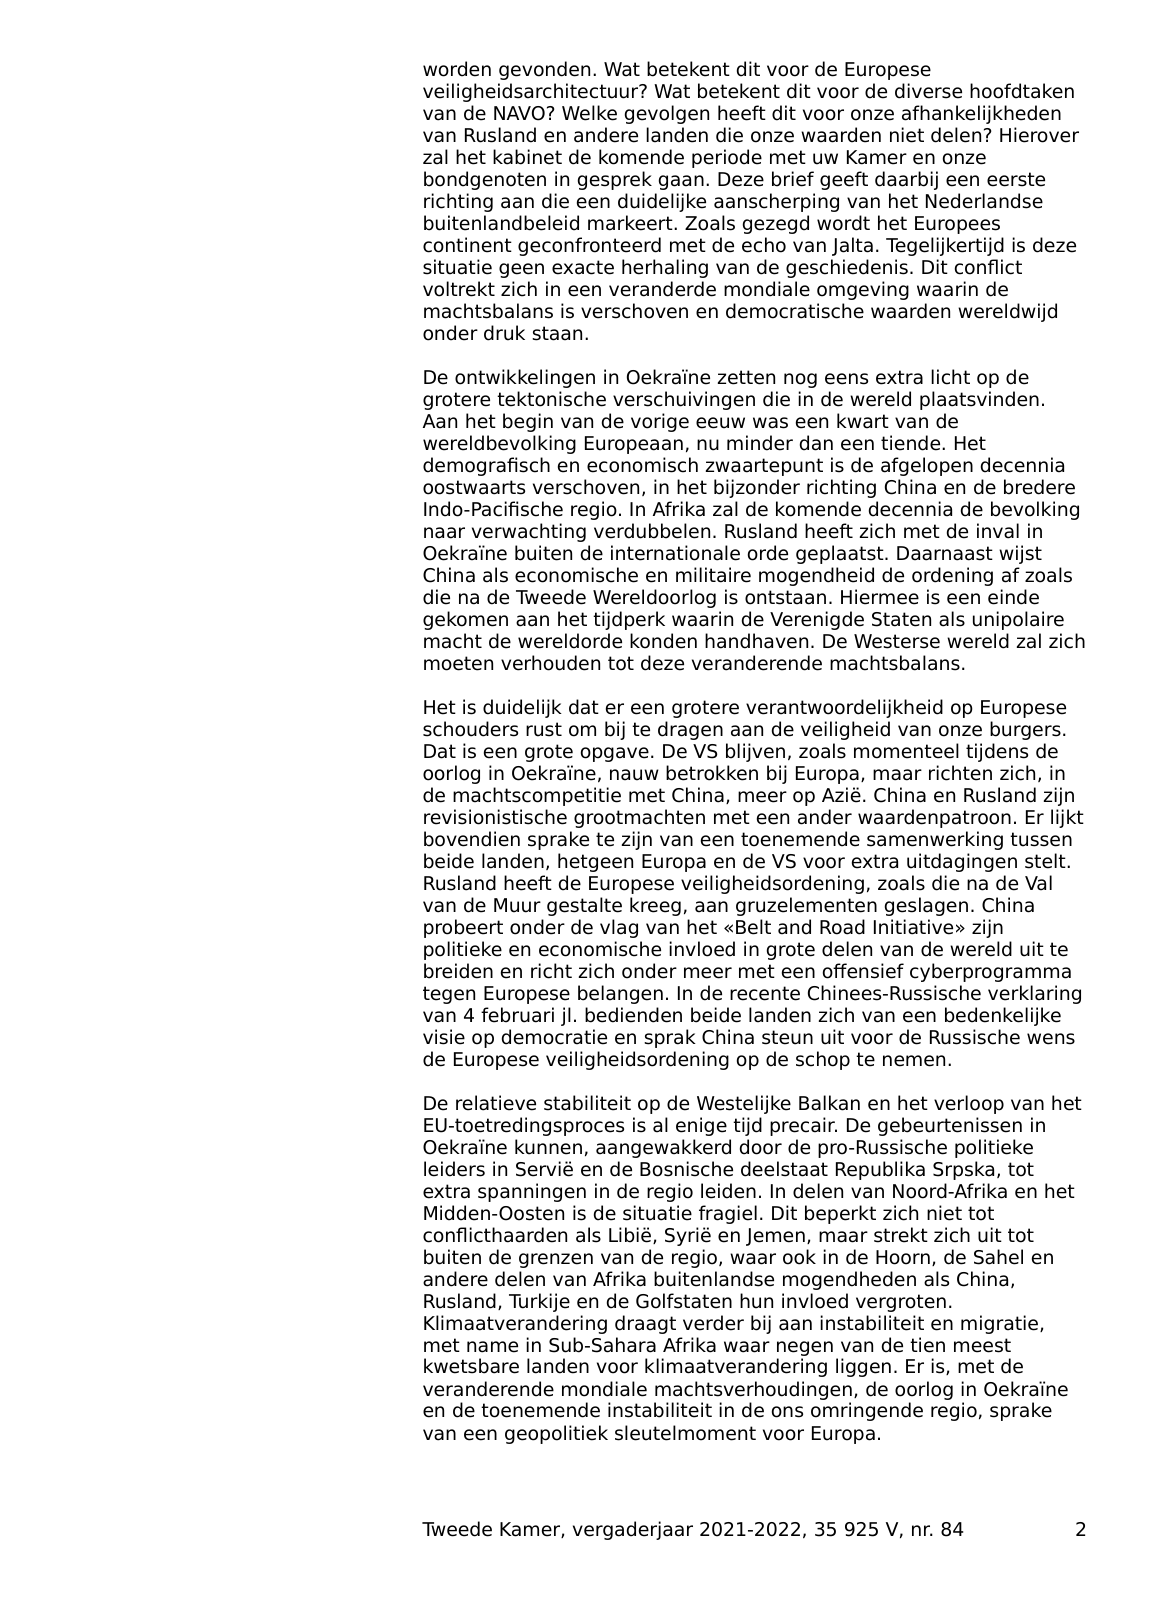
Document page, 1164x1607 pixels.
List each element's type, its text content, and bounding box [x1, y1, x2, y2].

text De relatieve stabiliteit op de Westelijke Balkan en het verloop van het EU-toetredingsproces is al enige tijd precair. De gebeurtenissen in Oekraïne kunnen, aangewakkerd door de pro-Russische politieke leiders in Servië en de Bosnische deelstaat Republika Srpska, tot extra spanningen in de regio leiden. In delen van Noord-Afrika en het Midden-Oosten is de situatie fragiel. Dit beperkt zich niet tot conflicthaarden als Libië, Syrië en Jemen, maar strekt zich uit tot buiten de grenzen van de regio, waar ook in de Hoorn, de Sahel en andere delen van Afrika buitenlandse mogendheden als China, Rusland, Turkije en de Golfstaten hun invloed vergroten. Klimaatverandering draagt verder bij aan instabiliteit en migratie, met name in Sub-Sahara Afrika waar negen van de tien meest kwetsbare landen voor klimaatverandering liggen. Er is, met de veranderende mondiale machtsverhoudingen, de oorlog in Oekraïne en de toenemende instabiliteit in de ons omringende regio, sprake van een geopolitiek sleutelmoment voor Europa. [422, 1093, 1087, 1444]
text De ontwikkelingen in Oekraïne zetten nog eens extra licht op de grotere tektonische verschuivingen die in de wereld plaatsvinden. Aan het begin van de vorige eeuw was een kwart van de wereldbevolking Europeaan, nu minder dan een tiende. Het demografisch en economisch zwaartepunt is de afgelopen decennia oostwaarts verschoven, in het bijzonder richting China en de bredere Indo-Pacifische regio. In Afrika zal de komende decennia de bevolking naar verwachting verdubbelen. Rusland heeft zich met de inval in Oekraïne buiten de internationale orde geplaatst. Daarnaast wijst China als economische en militaire mogendheid de ordening af zoals die na de Tweede Wereldoorlog is ontstaan. Hiermee is een einde gekomen aan het tijdperk waarin de Verenigde Staten als unipolaire macht de wereldorde konden handhaven. De Westerse wereld zal zich moeten verhouden tot deze veranderende machtsbalans. [422, 367, 1087, 675]
text worden gevonden. Wat betekent dit voor de Europese veiligheidsarchitectuur? Wat betekent dit voor de diverse hoofdtaken van de NAVO? Welke gevolgen heeft dit voor onze afhankelijkheden van Rusland en andere landen die onze waarden niet delen? Hierover zal het kabinet de komende periode met uw Kamer en onze bondgenoten in gesprek gaan. Deze brief geeft daarbij een eerste richting aan die een duidelijke aanscherping van het Nederlandse buitenlandbeleid markeert. Zoals gezegd wordt het Europees continent geconfronteerd met de echo van Jalta. Tegelijkertijd is deze situatie geen exacte herhaling van de geschiedenis. Dit conflict voltrekt zich in een veranderde mondiale omgeving waarin de machtsbalans is verschoven en democratische waarden wereldwijd onder druk staan. [422, 59, 1087, 345]
text Het is duidelijk dat er een grotere verantwoordelijkheid op Europese schouders rust om bij te dragen aan de veiligheid van onze burgers. Dat is een grote opgave. De VS blijven, zoals momenteel tijdens de oorlog in Oekraïne, nauw betrokken bij Europa, maar richten zich, in de machtscompetitie met China, meer op Azië. China en Rusland zijn revisionistische grootmachten met een ander waardenpatroon. Er lijkt bovendien sprake te zijn van een toenemende samenwerking tussen beide landen, hetgeen Europa en de VS voor extra uitdagingen stelt. Rusland heeft de Europese veiligheidsordening, zoals die na de Val van de Muur gestalte kreeg, aan gruzelementen geslagen. China probeert onder de vlag van het «Belt and Road Initiative» zijn politieke en economische invloed in grote delen van de wereld uit te breiden en richt zich onder meer met een offensief cyberprogramma tegen Europese belangen. In de recente Chinees-Russische verklaring van 4 februari jl. bedienden beide landen zich van een bedenkelijke visie op democratie en sprak China steun uit voor de Russische wens de Europese veiligheidsordening op de schop te nemen. [422, 697, 1087, 1071]
